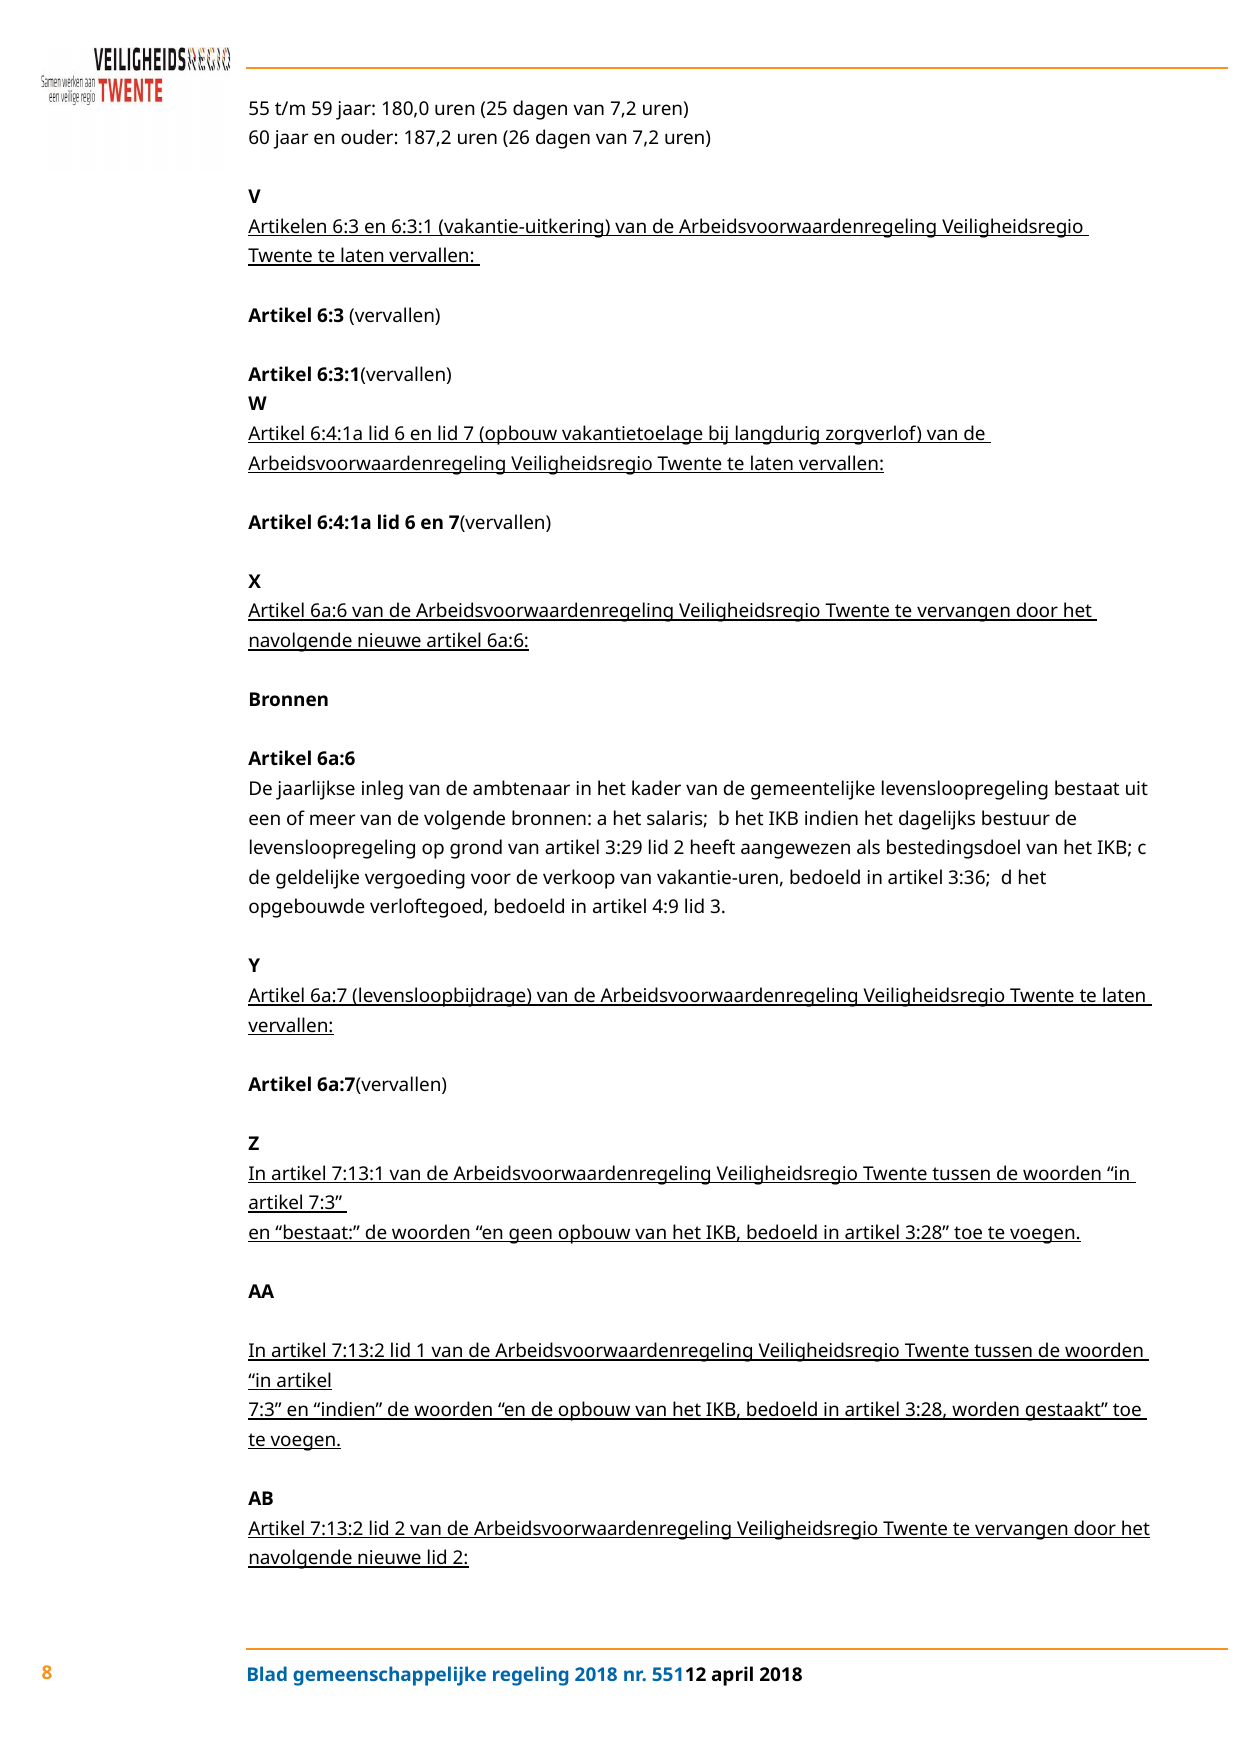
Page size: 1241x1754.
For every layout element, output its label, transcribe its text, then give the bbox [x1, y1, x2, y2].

picture [41, 47, 231, 172]
text Y [248, 953, 1152, 978]
text Bronnen [248, 686, 1152, 712]
text W [248, 391, 1152, 416]
text AB [248, 1485, 1152, 1511]
text navolgende nieuwe lid 2: [248, 1544, 1152, 1570]
text X [248, 568, 1152, 594]
text Artikel 6:3:1(vervallen) [248, 361, 1152, 387]
text Artikel 6a:7(vervallen) [248, 1071, 1152, 1097]
text Artikel 7:13:2 lid 2 van de Arbeidsvoorwaardenregeling Veiligheidsregio Twente te vervangen door het [248, 1515, 1152, 1541]
text De jaarlijkse inleg van de ambtenaar in het kader van de gemeentelijke levensloopregeling bestaat uit een of meer van de volgende bronnen: a het salaris; b het IKB indien het dagelijks bestuur de levensloopregeling op grond van artikel 3:29 lid 2 heeft aangewezen als bestedingsdoel van het IKB; c de geldelijke vergoeding voor de verkoop van vakantie-uren, bedoeld in artikel 3:36; d het opgebouwde verloftegoed, bedoeld in artikel 4:9 lid 3. [248, 775, 1152, 919]
text en “bestaat:” de woorden “en geen opbouw van het IKB, bedoeld in artikel 3:28” toe te voegen. [248, 1219, 1152, 1245]
text 7:3” en “indien” de woorden “en de opbouw van het IKB, bedoeld in artikel 3:28, worden gestaakt” toe te voegen. [248, 1396, 1152, 1452]
text Z [248, 1130, 1152, 1156]
text Artikel 6a:6 van de Arbeidsvoorwaardenregeling Veiligheidsregio Twente te vervangen door het navolgende nieuwe artikel 6a:6: [248, 598, 1152, 653]
text 60 jaar en ouder: 187,2 uren (26 dagen van 7,2 uren) [248, 124, 1152, 150]
text Artikel 6:4:1a lid 6 en lid 7 (opbouw vakantietoelage bij langdurig zorgverlof) van de Arbeidsvoorwaardenregeling Veiligheidsregio Twente te laten vervallen: [248, 420, 1152, 476]
text Artikel 6a:6 [248, 746, 1152, 771]
text AA [248, 1278, 1152, 1304]
text Artikel 6:3 (vervallen) [248, 302, 1152, 328]
text 55 t/m 59 jaar: 180,0 uren (25 dagen van 7,2 uren) [248, 95, 1152, 121]
text Artikel 6a:7 (levensloopbijdrage) van de Arbeidsvoorwaardenregeling Veiligheidsregio Twente te laten [248, 982, 1152, 1004]
text In artikel 7:13:2 lid 1 van de Arbeidsvoorwaardenregeling Veiligheidsregio Twente tussen de woorden “in artikel [248, 1337, 1152, 1393]
text Artikel 6:4:1a lid 6 en 7(vervallen) [248, 509, 1152, 535]
text V [248, 183, 1152, 209]
text vervallen: [248, 1006, 1152, 1038]
text Artikelen 6:3 en 6:3:1 (vakantie-uitkering) van de Arbeidsvoorwaardenregeling Veiligheidsregio Twente te laten vervallen: [248, 213, 1152, 268]
text In artikel 7:13:1 van de Arbeidsvoorwaardenregeling Veiligheidsregio Twente tussen de woorden “in artikel 7:3” [248, 1160, 1152, 1215]
